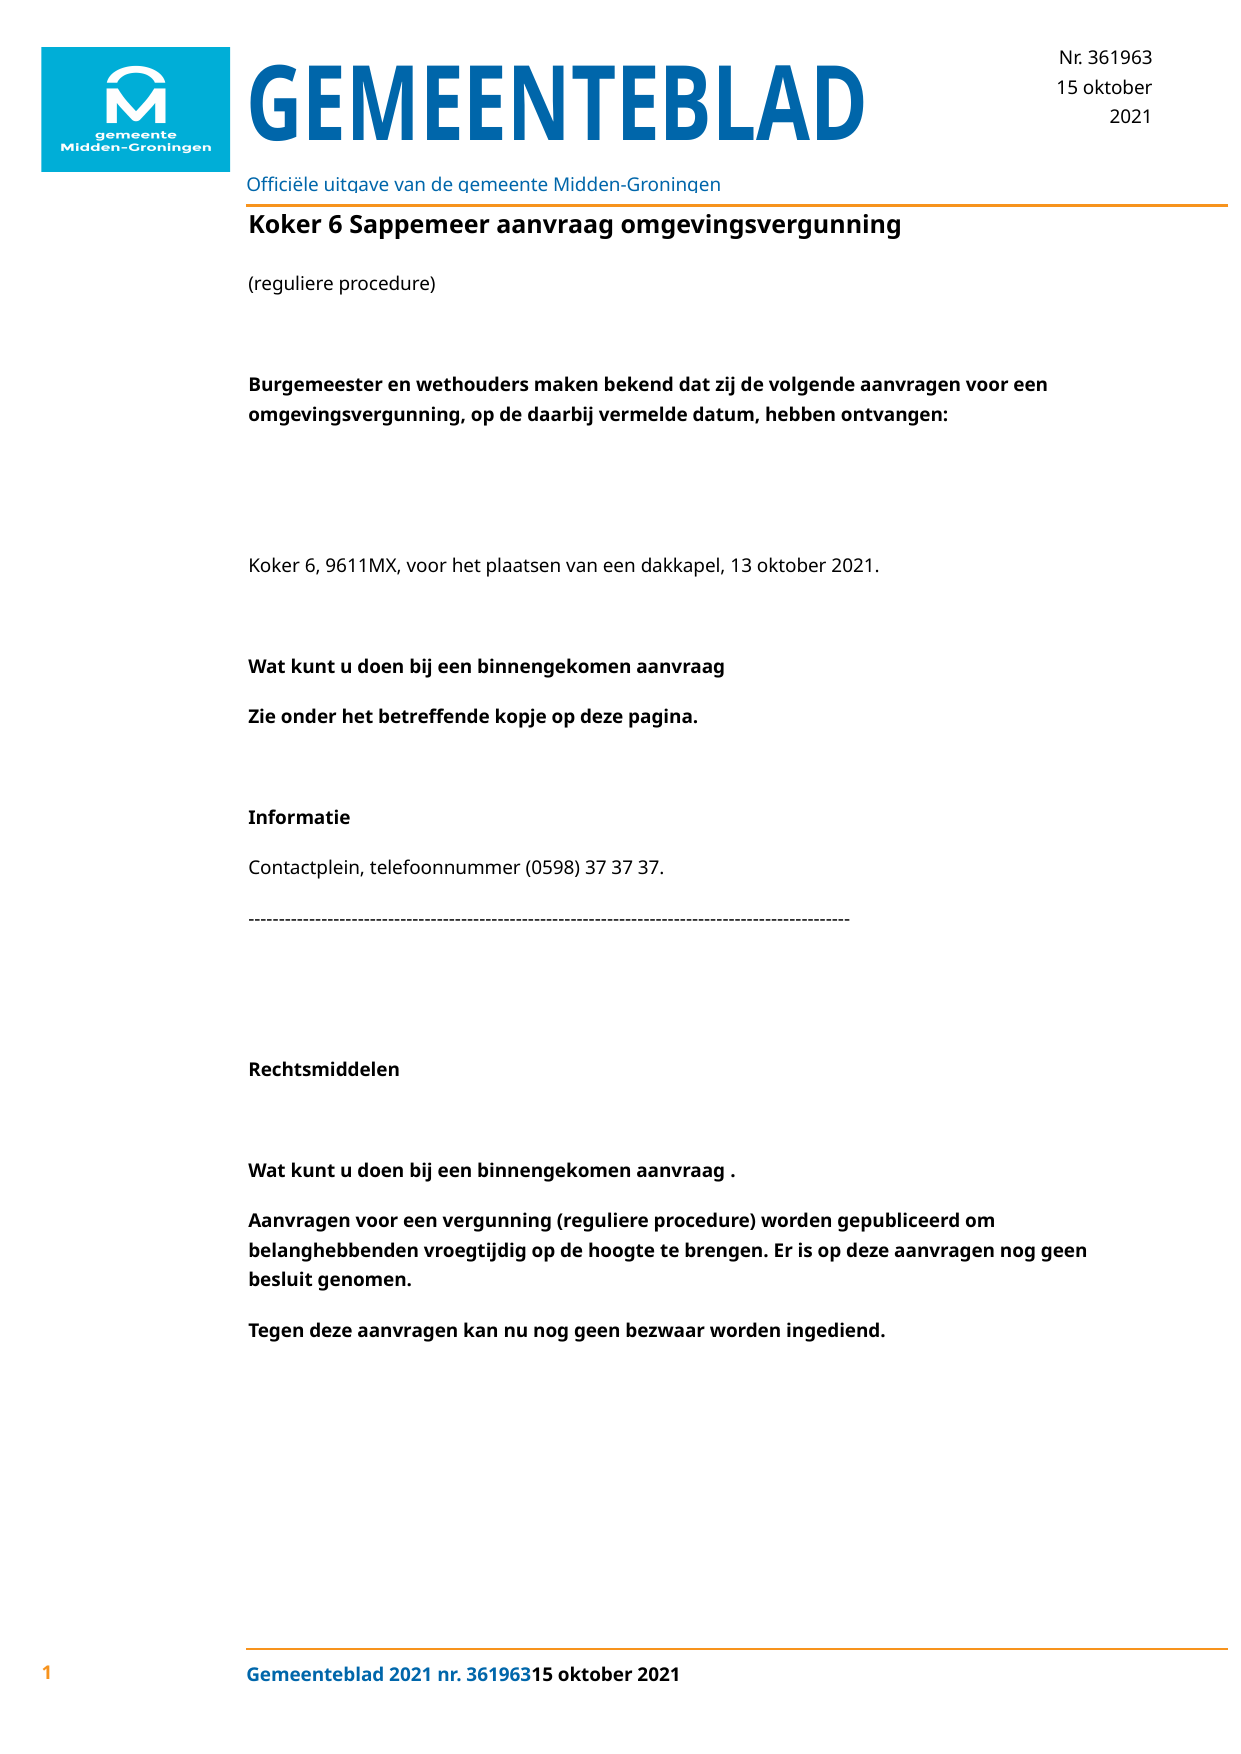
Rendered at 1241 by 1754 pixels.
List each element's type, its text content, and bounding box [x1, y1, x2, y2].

text Koker 6, 9611MX, voor het plaatsen van een dakkapel, 13 oktober 2021. [248, 552, 1152, 578]
text Tegen deze aanvragen kan nu nog geen bezwaar worden ingediend. [248, 1317, 1152, 1343]
picture [108, 66, 164, 82]
text Contactplein, telefoonnummer (0598) 37 37 37. [248, 854, 1152, 880]
text Wat kunt u doen bij een binnengekomen aanvraag . [248, 1157, 1152, 1183]
text Wat kunt u doen bij een binnengekomen aanvraag [248, 653, 1152, 678]
text Koker 6 Sappemeer aanvraag omgevingsvergunning [248, 207, 1152, 241]
text Burgemeester en wethouders maken bekend dat zij de volgende aanvragen voor een omgevingsvergunning, op de daarbij vermelde datum, hebben ontvangen: [248, 371, 1152, 426]
picture [184, 146, 190, 153]
text --------------------------------------------------------------------------------------------------- [248, 905, 1152, 931]
picture [107, 89, 165, 122]
text Zie onder het betreffende kopje op deze pagina. [248, 703, 1152, 729]
text Aanvragen voor een vergunning (reguliere procedure) worden gepubliceerd om belanghebbenden vroegtijdig op de hoogte te brengen. Er is op deze aanvragen nog geen besluit genomen. [248, 1207, 1152, 1292]
text (reguliere procedure) [248, 270, 1152, 296]
text Informatie [248, 804, 1152, 830]
text Rechtsmiddelen [248, 1056, 1152, 1082]
